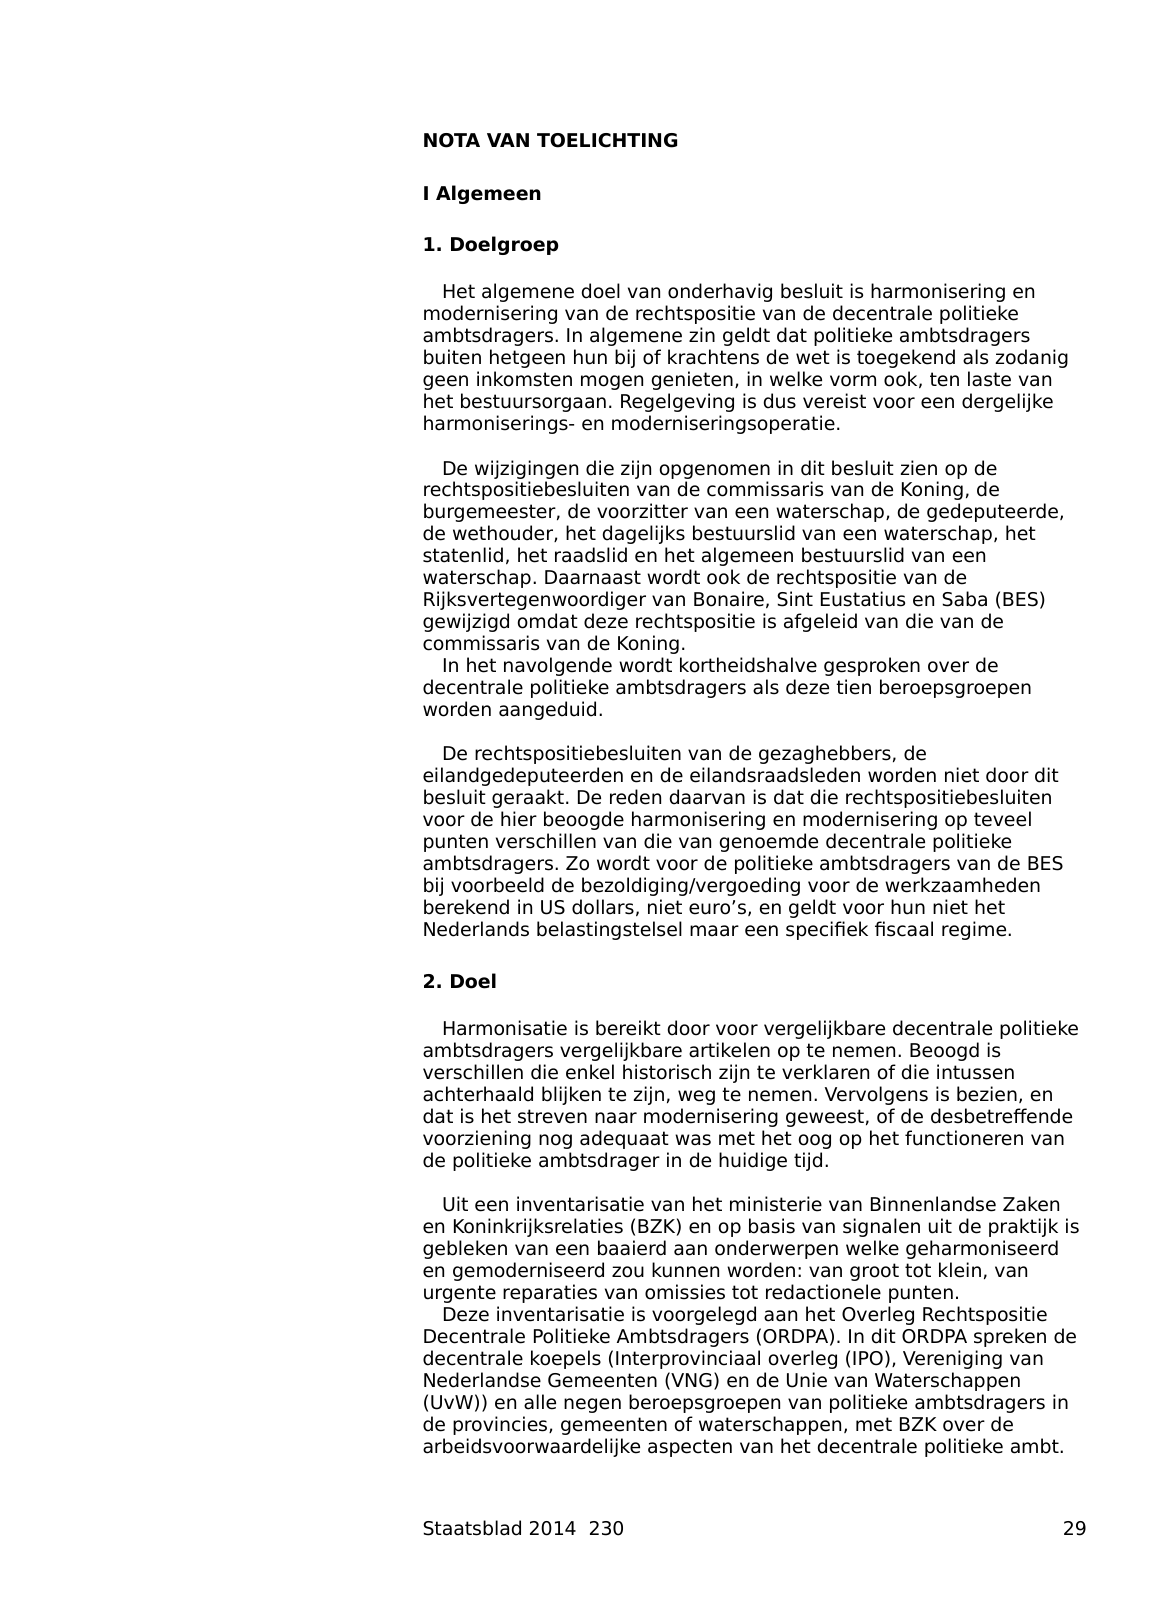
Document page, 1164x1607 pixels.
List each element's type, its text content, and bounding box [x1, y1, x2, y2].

text Harmonisatie is bereikt door voor vergelijkbare decentrale politieke ambtsdragers vergelijkbare artikelen op te nemen. Beoogd is verschillen die enkel historisch zijn te verklaren of die intussen achterhaald blijken te zijn, weg te nemen. Vervolgens is bezien, en dat is het streven naar modernisering geweest, of de desbetreffende voorziening nog adequaat was met het oog op het functioneren van de politieke ambtsdrager in de huidige tijd. [422, 1018, 1087, 1172]
text Het algemene doel van onderhavig besluit is harmonisering en modernisering van de rechtspositie van de decentrale politieke ambtsdragers. In algemene zin geldt dat politieke ambtsdragers buiten hetgeen hun bij of krachtens de wet is toegekend als zodanig geen inkomsten mogen genieten, in welke vorm ook, ten laste van het bestuursorgaan. Regelgeving is dus vereist voor een dergelijke harmoniserings- en moderniseringsoperatie. [422, 281, 1087, 435]
text De wijzigingen die zijn opgenomen in dit besluit zien op de rechtspositiebesluiten van de commissaris van de Koning, de burgemeester, de voorzitter van een waterschap, de gedeputeerde, de wethouder, het dagelijks bestuurslid van een waterschap, het statenlid, het raadslid en het algemeen bestuurslid van een waterschap. Daarnaast wordt ook de rechtspositie van de Rijksvertegenwoordiger van Bonaire, Sint Eustatius en Saba (BES) gewijzigd omdat deze rechtspositie is afgeleid van die van de commissaris van de Koning. [422, 457, 1087, 655]
subtitle 2. Doel [422, 971, 1087, 993]
text Deze inventarisatie is voorgelegd aan het Overleg Rechtspositie Decentrale Politieke Ambtsdragers (ORDPA). In dit ORDPA spreken de decentrale koepels (Interprovinciaal overleg (IPO), Vereniging van Nederlandse Gemeenten (VNG) en de Unie van Waterschappen (UvW)) en alle negen beroepsgroepen van politieke ambtsdragers in de provincies, gemeenten of waterschappen, met BZK over de arbeidsvoorwaardelijke aspecten van het decentrale politieke ambt. [422, 1304, 1087, 1458]
subtitle 1. Doelgroep [422, 234, 1087, 256]
subtitle NOTA VAN TOELICHTING [422, 130, 1087, 152]
text In het navolgende wordt kortheidshalve gesproken over de decentrale politieke ambtsdragers als deze tien beroepsgroepen worden aangeduid. [422, 655, 1087, 721]
text De rechtspositiebesluiten van de gezaghebbers, de eilandgedeputeerden en de eilandsraadsleden worden niet door dit besluit geraakt. De reden daarvan is dat die rechtspositiebesluiten voor de hier beoogde harmonisering en modernisering op teveel punten verschillen van die van genoemde decentrale politieke ambtsdragers. Zo wordt voor de politieke ambtsdragers van de BES bij voorbeeld de bezoldiging/vergoeding voor de werkzaamheden berekend in US dollars, niet euro’s, en geldt voor hun niet het Nederlands belastingstelsel maar een specifiek fiscaal regime. [422, 743, 1087, 941]
text Uit een inventarisatie van het ministerie van Binnenlandse Zaken en Koninkrijksrelaties (BZK) en op basis van signalen uit de praktijk is gebleken van een baaierd aan onderwerpen welke geharmoniseerd en gemoderniseerd zou kunnen worden: van groot tot klein, van urgente reparaties van omissies tot redactionele punten. [422, 1194, 1087, 1304]
subtitle I Algemeen [422, 182, 1087, 204]
